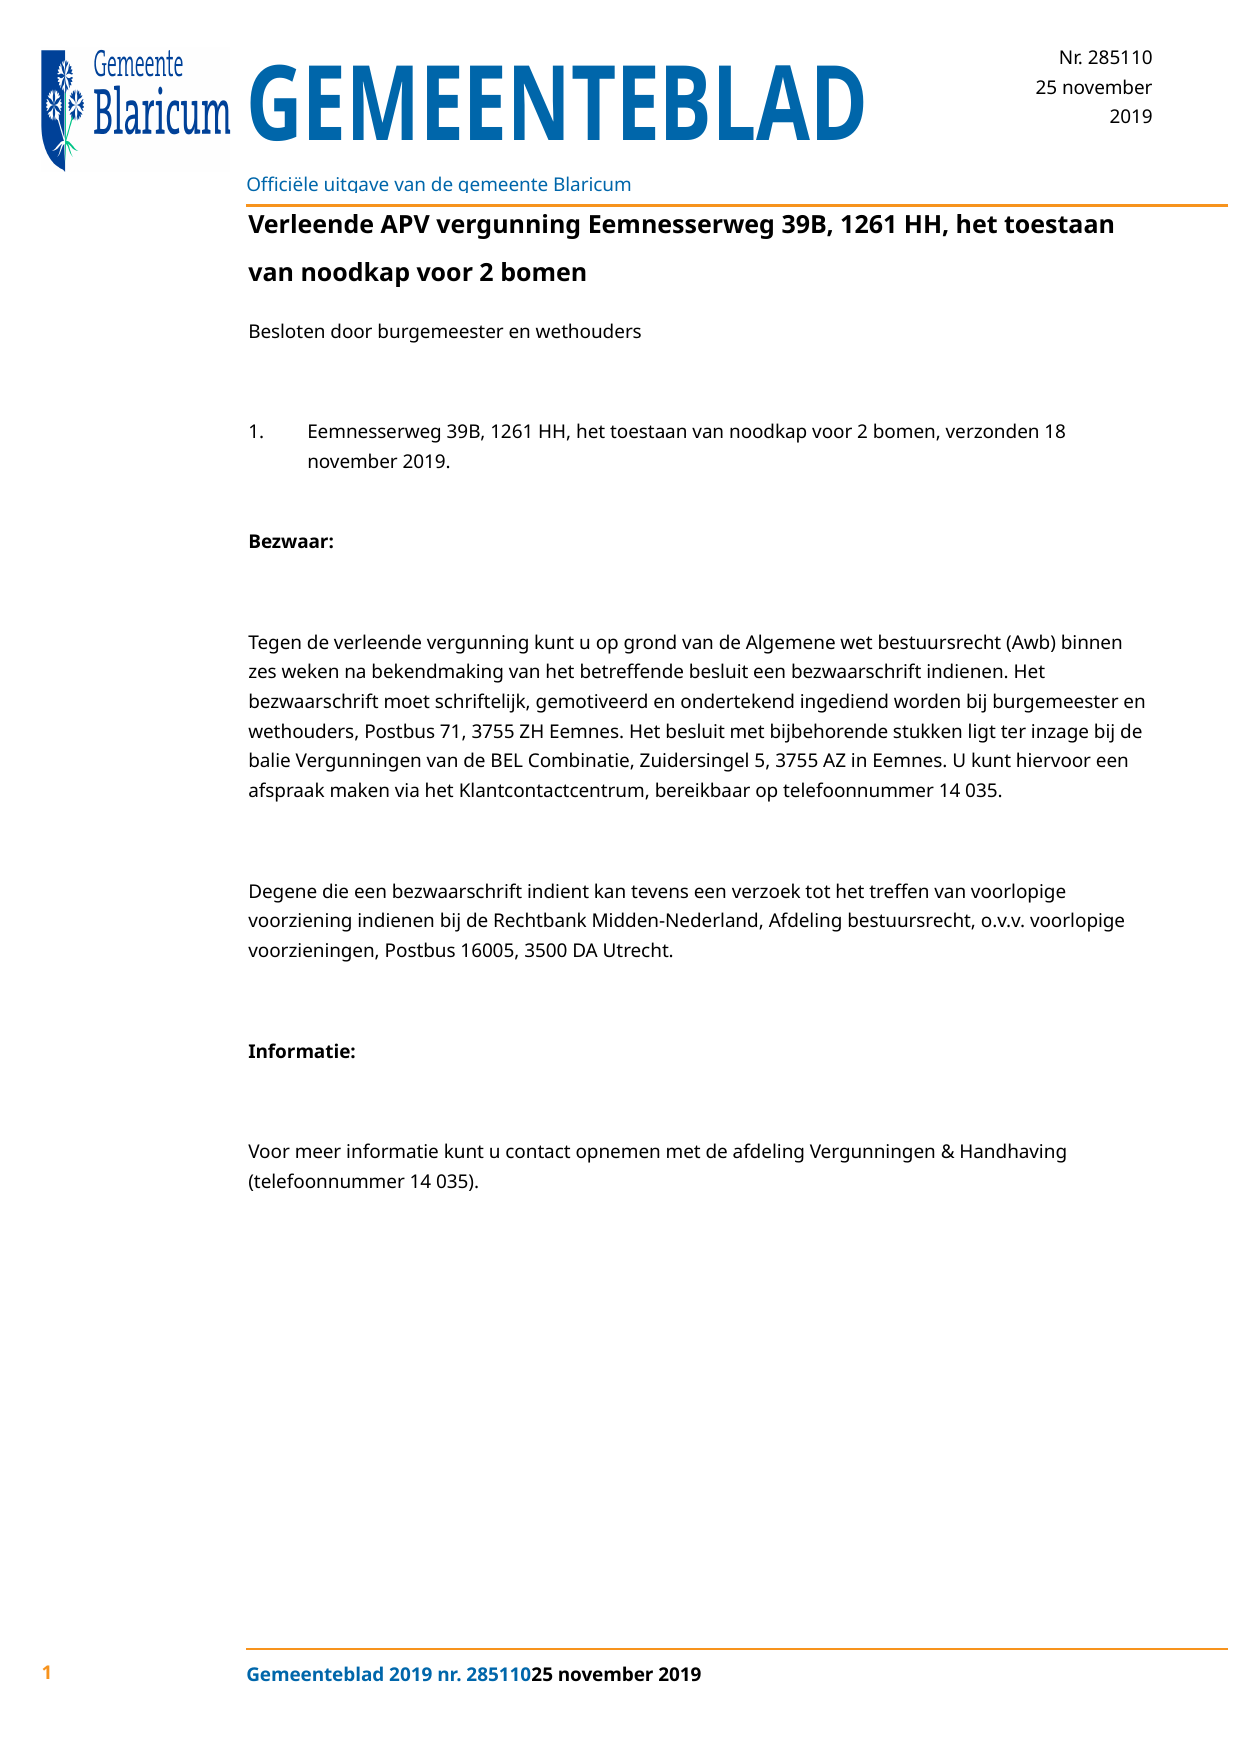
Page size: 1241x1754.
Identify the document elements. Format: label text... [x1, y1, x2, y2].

text Voor meer informatie kunt u contact opnemen met de afdeling Vergunningen & Handhaving (telefoonnummer 14 035). [248, 1139, 1152, 1194]
text Besloten door burgemeester en wethouders [248, 318, 1152, 344]
text Bezwaar: [248, 528, 1152, 554]
text Verleende APV vergunning Eemnesserweg 39B, 1261 HH, het toestaan van noodkap voor 2 bomen [248, 207, 1152, 288]
picture [41, 47, 231, 172]
text Degene die een bezwaarschrift indient kan tevens een verzoek tot het treffen van voorlopige voorziening indienen bij de Rechtbank Midden-Nederland, Afdeling bestuursrecht, o.v.v. voorlopige voorzieningen, Postbus 16005, 3500 DA Utrecht. [248, 878, 1152, 963]
text Informatie: [248, 1038, 1152, 1064]
text Tegen de verleende vergunning kunt u op grond van de Algemene wet bestuursrecht (Awb) binnen zes weken na bekendmaking van het betreffende besluit een bezwaarschrift indienen. Het bezwaarschrift moet schriftelijk, gemotiveerd en ondertekend ingediend worden bij burgemeester en wethouders, Postbus 71, 3755 ZH Eemnes. Het besluit met bijbehorende stukken ligt ter inzage bij de balie Vergunningen van de BEL Combinatie, Zuidersingel 5, 3755 AZ in Eemnes. U kunt hiervoor een afspraak maken via het Klantcontactcentrum, bereikbaar op telefoonnummer 14 035. [248, 629, 1152, 803]
list Eemnesserweg 39B, 1261 HH, het toestaan van noodkap voor 2 bomen, verzonden 18 november 2019. [248, 419, 1152, 474]
